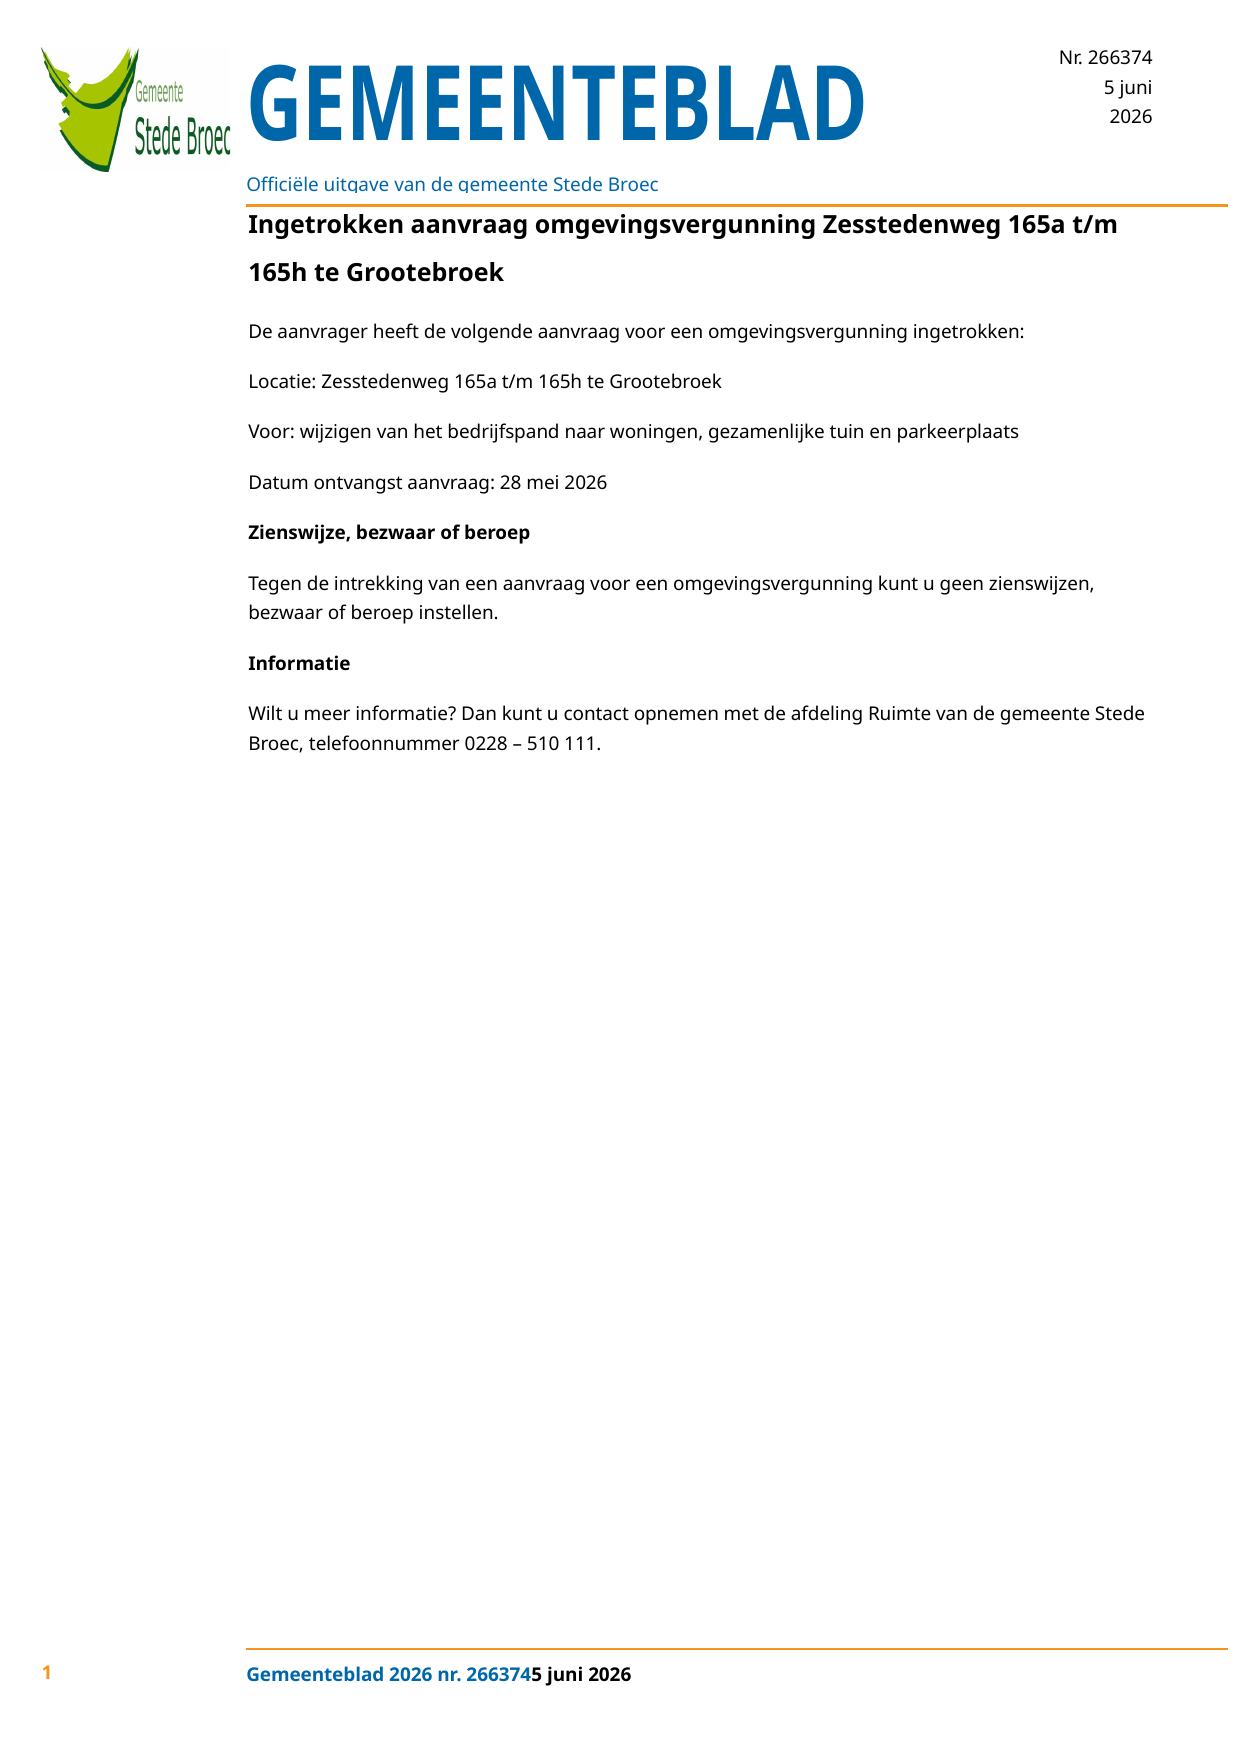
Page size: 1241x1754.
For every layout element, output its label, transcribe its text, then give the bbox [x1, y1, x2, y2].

text Informatie [248, 650, 1152, 676]
text Datum ontvangst aanvraag: 28 mei 2026 [248, 469, 1152, 495]
picture [41, 47, 231, 172]
text Wilt u meer informatie? Dan kunt u contact opnemen met de afdeling Ruimte van de gemeente Stede Broec, telefoonnummer 0228 – 510 111. [248, 700, 1152, 756]
text De aanvrager heeft de volgende aanvraag voor een omgevingsvergunning ingetrokken: [248, 318, 1152, 344]
text Locatie: Zesstedenweg 165a t/m 165h te Grootebroek [248, 368, 1152, 394]
text Zienswijze, bezwaar of beroep [248, 519, 1152, 545]
text Tegen de intrekking van een aanvraag voor een omgevingsvergunning kunt u geen zienswijzen, bezwaar of beroep instellen. [248, 570, 1152, 625]
text Ingetrokken aanvraag omgevingsvergunning Zesstedenweg 165a t/m 165h te Grootebroek [248, 207, 1152, 288]
text Voor: wijzigen van het bedrijfspand naar woningen, gezamenlijke tuin en parkeerplaats [248, 419, 1152, 444]
